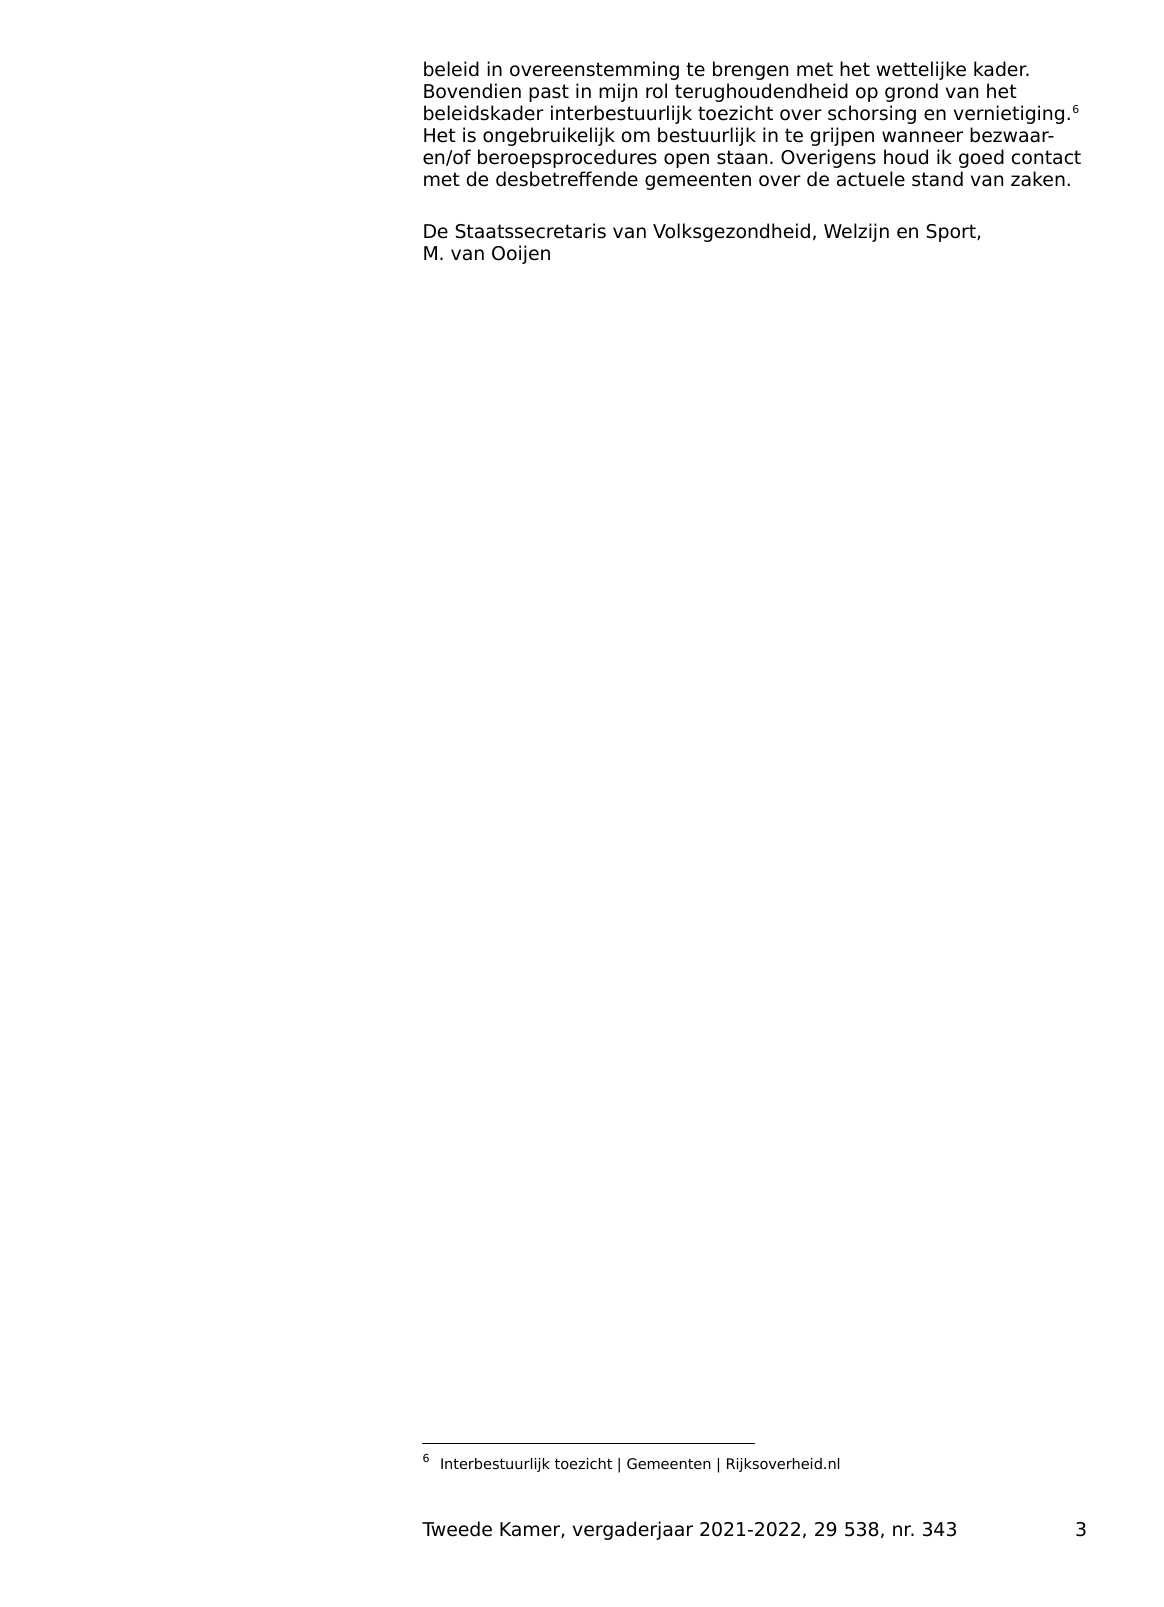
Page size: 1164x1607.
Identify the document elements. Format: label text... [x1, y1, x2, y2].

text Interbestuurlijk toezicht | Gemeenten | Rijksoverheid.nl [422, 1452, 1087, 1474]
text beleid in overeenstemming te brengen met het wettelijke kader. Bovendien past in mijn rol terughoudendheid op grond van het beleidskader interbestuurlijk toezicht over schorsing en vernietiging. Het is ongebruikelijk om bestuurlijk in te grijpen wanneer bezwaar- en/of beroepsprocedures open staan. Overigens houd ik goed contact met de desbetreffende gemeenten over de actuele stand van zaken. [422, 59, 1087, 191]
text De Staatssecretaris van Volksgezondheid, Welzijn en Sport, M. van Ooijen [422, 221, 1087, 265]
